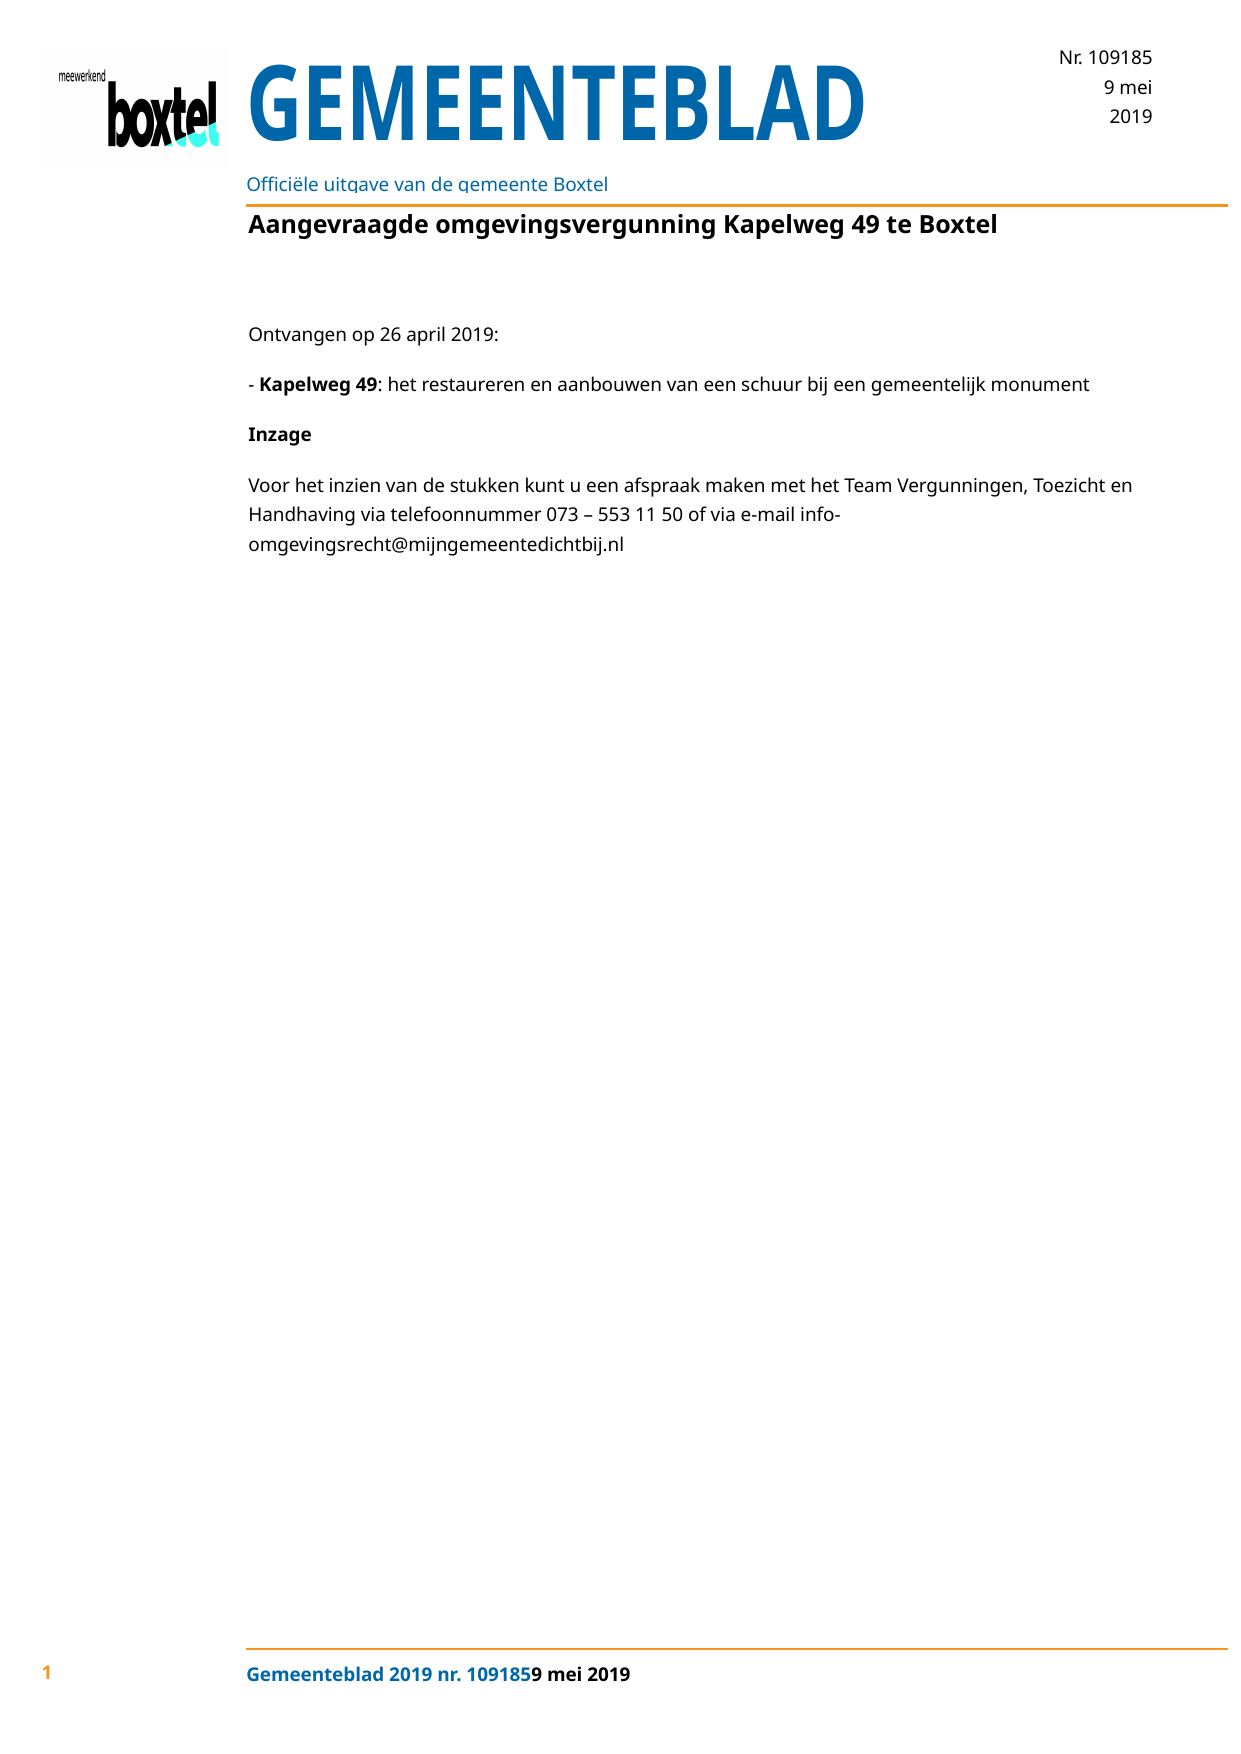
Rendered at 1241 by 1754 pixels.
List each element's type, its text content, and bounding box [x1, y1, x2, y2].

text - Kapelweg 49: het restaureren en aanbouwen van een schuur bij een gemeentelijk monument [248, 371, 1152, 397]
text Ontvangen op 26 april 2019: [248, 321, 1152, 346]
picture [41, 47, 231, 172]
text Inzage [248, 422, 1152, 447]
text Voor het inzien van de stukken kunt u een afspraak maken met het Team Vergunningen, Toezicht en Handhaving via telefoonnummer 073 – 553 11 50 of via e-mail info-omgevingsrecht@mijngemeentedichtbij.nl [248, 472, 1152, 557]
text Aangevraagde omgevingsvergunning Kapelweg 49 te Boxtel [248, 207, 1152, 241]
